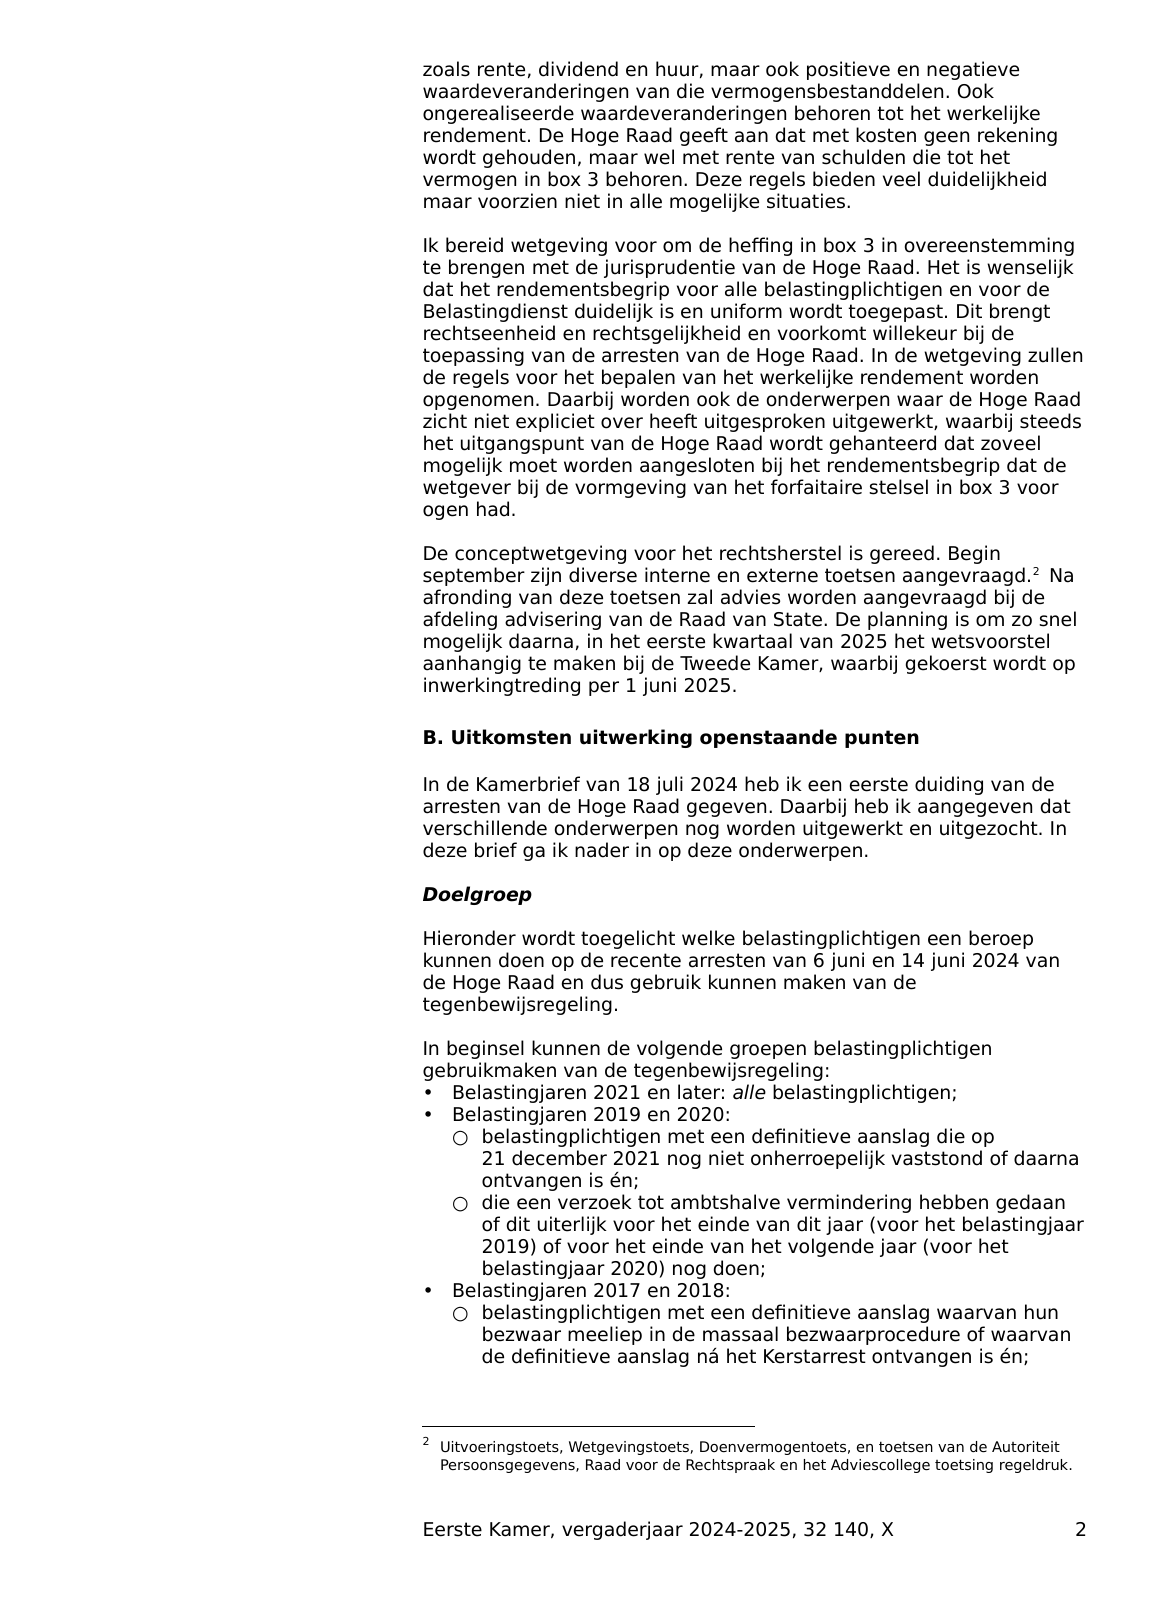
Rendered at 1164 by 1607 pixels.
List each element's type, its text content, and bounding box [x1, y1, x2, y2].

text ○ belastingplichtigen met een definitieve aanslag die op 21 december 2021 nog niet onherroepelijk vaststond of daarna ontvangen is én; [452, 1126, 1087, 1192]
text Uitvoeringstoets, Wetgevingstoets, Doenvermogentoets, en toetsen van de Autoriteit Persoonsgegevens, Raad voor de Rechtspraak en het Adviescollege toetsing regeldruk. [422, 1435, 1087, 1474]
text De conceptwetgeving voor het rechtsherstel is gereed. Begin september zijn diverse interne en externe toetsen aangevraagd. Na afronding van deze toetsen zal advies worden aangevraagd bij de afdeling advisering van de Raad van State. De planning is om zo snel mogelijk daarna, in het eerste kwartaal van 2025 het wetsvoorstel aanhangig te maken bij de Tweede Kamer, waarbij gekoerst wordt op inwerkingtreding per 1 juni 2025. [422, 543, 1087, 697]
text • Belastingjaren 2019 en 2020: [422, 1104, 1087, 1126]
text ○ belastingplichtigen met een definitieve aanslag waarvan hun bezwaar meeliep in de massaal bezwaarprocedure of waarvan de definitieve aanslag ná het Kerstarrest ontvangen is én; [452, 1302, 1087, 1368]
text Hieronder wordt toegelicht welke belastingplichtigen een beroep kunnen doen op de recente arresten van 6 juni en 14 juni 2024 van de Hoge Raad en dus gebruik kunnen maken van de tegenbewijsregeling. [422, 928, 1087, 1016]
text zoals rente, dividend en huur, maar ook positieve en negatieve waardeveranderingen van die vermogensbestanddelen. Ook ongerealiseerde waardeveranderingen behoren tot het werkelijke rendement. De Hoge Raad geeft aan dat met kosten geen rekening wordt gehouden, maar wel met rente van schulden die tot het vermogen in box 3 behoren. Deze regels bieden veel duidelijkheid maar voorzien niet in alle mogelijke situaties. [422, 59, 1087, 213]
text Ik bereid wetgeving voor om de heffing in box 3 in overeenstemming te brengen met de jurisprudentie van de Hoge Raad. Het is wenselijk dat het rendementsbegrip voor alle belastingplichtigen en voor de Belastingdienst duidelijk is en uniform wordt toegepast. Dit brengt rechtseenheid en rechtsgelijkheid en voorkomt willekeur bij de toepassing van de arresten van de Hoge Raad. In de wetgeving zullen de regels voor het bepalen van het werkelijke rendement worden opgenomen. Daarbij worden ook de onderwerpen waar de Hoge Raad zicht niet expliciet over heeft uitgesproken uitgewerkt, waarbij steeds het uitgangspunt van de Hoge Raad wordt gehanteerd dat zoveel mogelijk moet worden aangesloten bij het rendementsbegrip dat de wetgever bij de vormgeving van het forfaitaire stelsel in box 3 voor ogen had. [422, 235, 1087, 521]
text In beginsel kunnen de volgende groepen belastingplichtigen gebruikmaken van de tegenbewijsregeling: [422, 1038, 1087, 1082]
subtitle B. Uitkomsten uitwerking openstaande punten [422, 727, 1087, 749]
text In de Kamerbrief van 18 juli 2024 heb ik een eerste duiding van de arresten van de Hoge Raad gegeven. Daarbij heb ik aangegeven dat verschillende onderwerpen nog worden uitgewerkt en uitgezocht. In deze brief ga ik nader in op deze onderwerpen. [422, 774, 1087, 862]
text ○ die een verzoek tot ambtshalve vermindering hebben gedaan of dit uiterlijk voor het einde van dit jaar (voor het belastingjaar 2019) of voor het einde van het volgende jaar (voor het belastingjaar 2020) nog doen; [452, 1192, 1087, 1280]
text • Belastingjaren 2017 en 2018: [422, 1280, 1087, 1302]
subtitle Doelgroep [422, 884, 1087, 906]
text • Belastingjaren 2021 en later: alle belastingplichtigen; [422, 1082, 1087, 1104]
